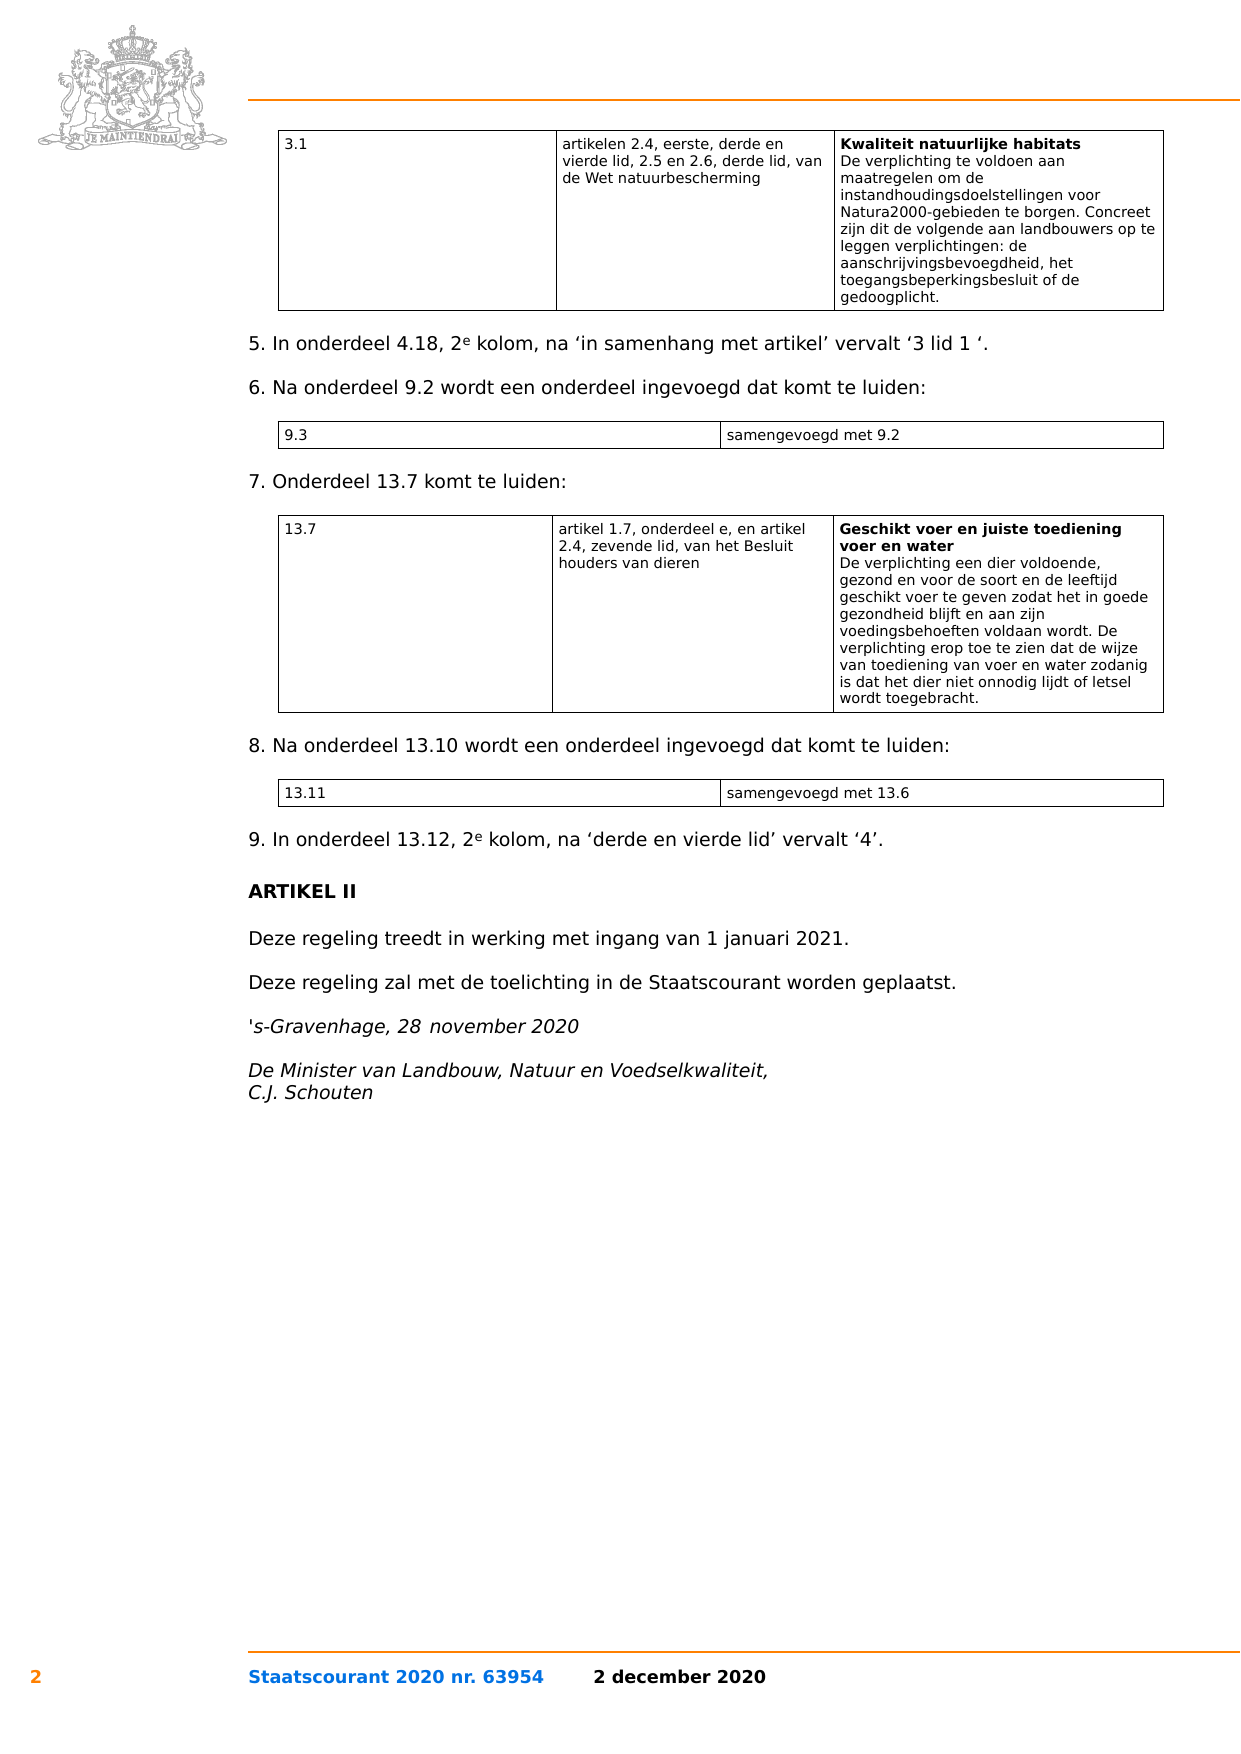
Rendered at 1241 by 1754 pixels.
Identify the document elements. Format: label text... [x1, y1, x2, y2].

text Deze regeling zal met de toelichting in de Staatscourant worden geplaatst. [248, 972, 1163, 994]
text 8. Na onderdeel 13.10 wordt een onderdeel ingevoegd dat komt te luiden: [248, 735, 1163, 757]
table_header 13.11 [279, 780, 720, 806]
table_header Geschikt voer en juiste toediening voer en water De verplichting een dier voldoende, gezond en voor de soort en de leeftijd geschikt voer te geven zodat het in goede gezondheid blijft en aan zijn voedingsbehoeften voldaan wordt. De verplichting erop toe te zien dat de wijze van toediening van voer en water zodanig is dat het dier niet onnodig lijdt of letsel wordt toegebracht. [834, 516, 1163, 712]
text 9. In onderdeel 13.12, 2e kolom, na ‘derde en vierde lid’ vervalt ‘4’. [248, 829, 1163, 851]
text 7. Onderdeel 13.7 komt te luiden: [248, 471, 1163, 493]
picture [38, 25, 227, 150]
text De Minister van Landbouw, Natuur en Voedselkwaliteit, C.J. Schouten [248, 1060, 1163, 1104]
table_header 13.7 [279, 516, 552, 712]
table_header 9.3 [279, 422, 720, 448]
text 's-Gravenhage, 28 november 2020 [248, 1016, 1163, 1038]
table_header samengevoegd met 9.2 [721, 422, 1163, 448]
table_header Kwaliteit natuurlijke habitats De verplichting te voldoen aan maatregelen om de instandhoudingsdoelstellingen voor Natura2000-gebieden te borgen. Concreet zijn dit de volgende aan landbouwers op te leggen verplichtingen: de aanschrijvingsbevoegdheid, het toegangsbeperkingsbesluit of de gedoogplicht. [835, 131, 1163, 310]
text 6. Na onderdeel 9.2 wordt een onderdeel ingevoegd dat komt te luiden: [248, 377, 1163, 399]
table_header artikel 1.7, onderdeel e, en artikel 2.4, zevende lid, van het Besluit houders van dieren [553, 516, 833, 712]
text Deze regeling treedt in werking met ingang van 1 januari 2021. [248, 928, 1163, 950]
text 5. In onderdeel 4.18, 2e kolom, na ‘in samenhang met artikel’ vervalt ‘3 lid 1 ‘. [248, 333, 1163, 355]
subtitle ARTIKEL II [248, 881, 1163, 903]
table_header artikelen 2.4, eerste, derde en vierde lid, 2.5 en 2.6, derde lid, van de Wet natuurbescherming [557, 131, 834, 310]
table_header 3.1 [279, 131, 556, 310]
table_header samengevoegd met 13.6 [721, 780, 1163, 806]
